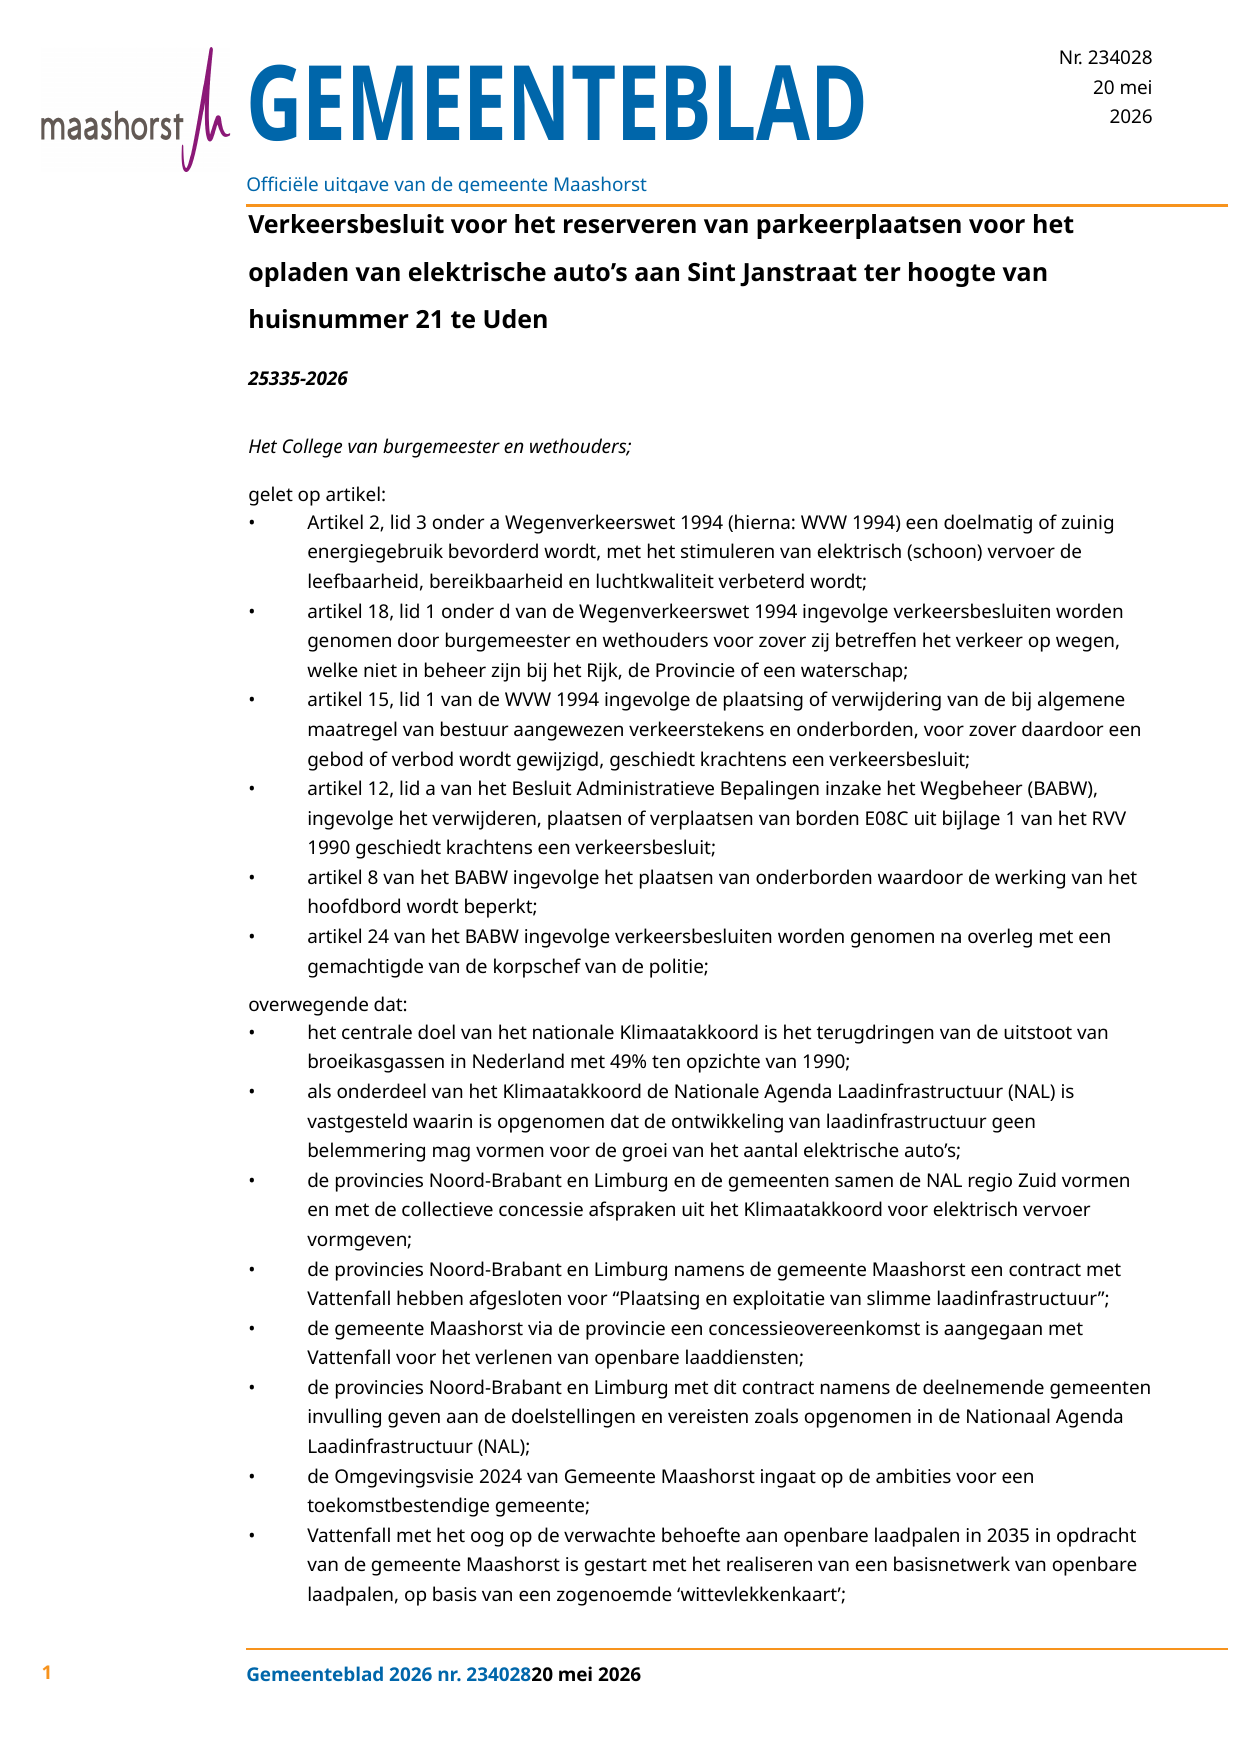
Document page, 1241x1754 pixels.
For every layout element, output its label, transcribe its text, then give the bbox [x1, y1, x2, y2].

list de provincies Noord-Brabant en Limburg met dit contract namens de deelnemende gemeenten invulling geven aan de doelstellingen en vereisten zoals opgenomen in de Nationaal Agenda Laadinfrastructuur (NAL); [248, 1374, 1152, 1459]
list de provincies Noord-Brabant en Limburg en de gemeenten samen de NAL regio Zuid vormen en met de collectieve concessie afspraken uit het Klimaatakkoord voor elektrisch vervoer vormgeven; [248, 1167, 1152, 1252]
list artikel 15, lid 1 van de WVW 1994 ingevolge de plaatsing of verwijdering van de bij algemene maatregel van bestuur aangewezen verkeerstekens en onderborden, voor zover daardoor een gebod of verbod wordt gewijzigd, geschiedt krachtens een verkeersbesluit; [248, 687, 1152, 772]
list de Omgevingsvisie 2024 van Gemeente Maashorst ingaat op de ambities voor een toekomstbestendige gemeente; [248, 1463, 1152, 1518]
list artikel 18, lid 1 onder d van de Wegenverkeerswet 1994 ingevolge verkeersbesluiten worden genomen door burgemeester en wethouders voor zover zij betreffen het verkeer op wegen, welke niet in beheer zijn bij het Rijk, de Provincie of een waterschap; [248, 598, 1152, 683]
list de provincies Noord-Brabant en Limburg namens de gemeente Maashorst een contract met Vattenfall hebben afgesloten voor “Plaatsing en exploitatie van slimme laadinfrastructuur”; [248, 1256, 1152, 1311]
list artikel 8 van het BABW ingevolge het plaatsen van onderborden waardoor de werking van het hoofdbord wordt beperkt; [248, 864, 1152, 919]
list de gemeente Maashorst via de provincie een concessieovereenkomst is aangegaan met Vattenfall voor het verlenen van openbare laaddiensten; [248, 1315, 1152, 1370]
text overwegende dat: [248, 991, 1152, 1017]
text 25335-2026 [248, 366, 1152, 391]
list artikel 24 van het BABW ingevolge verkeersbesluiten worden genomen na overleg met een gemachtigde van de korpschef van de politie; [248, 923, 1152, 979]
list artikel 12, lid a van het Besluit Administratieve Bepalingen inzake het Wegbeheer (BABW), ingevolge het verwijderen, plaatsen of verplaatsen van borden E08C uit bijlage 1 van het RVV 1990 geschiedt krachtens een verkeersbesluit; [248, 775, 1152, 860]
picture [41, 47, 231, 172]
list Vattenfall met het oog op de verwachte behoefte aan openbare laadpalen in 2035 in opdracht van de gemeente Maashorst is gestart met het realiseren van een basisnetwerk van openbare laadpalen, op basis van een zogenoemde ‘wittevlekkenkaart’; [248, 1522, 1152, 1607]
text Verkeersbesluit voor het reserveren van parkeerplaatsen voor het opladen van elektrische auto’s aan Sint Janstraat ter hoogte van huisnummer 21 te Uden [248, 207, 1152, 336]
text gelet op artikel: [248, 481, 1152, 507]
list het centrale doel van het nationale Klimaatakkoord is het terugdringen van de uitstoot van broeikasgassen in Nederland met 49% ten opzichte van 1990; [248, 1019, 1152, 1074]
list Artikel 2, lid 3 onder a Wegenverkeerswet 1994 (hierna: WVW 1994) een doelmatig of zuinig energiegebruik bevorderd wordt, met het stimuleren van elektrisch (schoon) vervoer de leefbaarheid, bereikbaarheid en luchtkwaliteit verbeterd wordt; [248, 509, 1152, 594]
list als onderdeel van het Klimaatakkoord de Nationale Agenda Laadinfrastructuur (NAL) is vastgesteld waarin is opgenomen dat de ontwikkeling van laadinfrastructuur geen belemmering mag vormen voor de groei van het aantal elektrische auto’s; [248, 1078, 1152, 1163]
text Het College van burgemeester en wethouders; [248, 433, 1152, 459]
